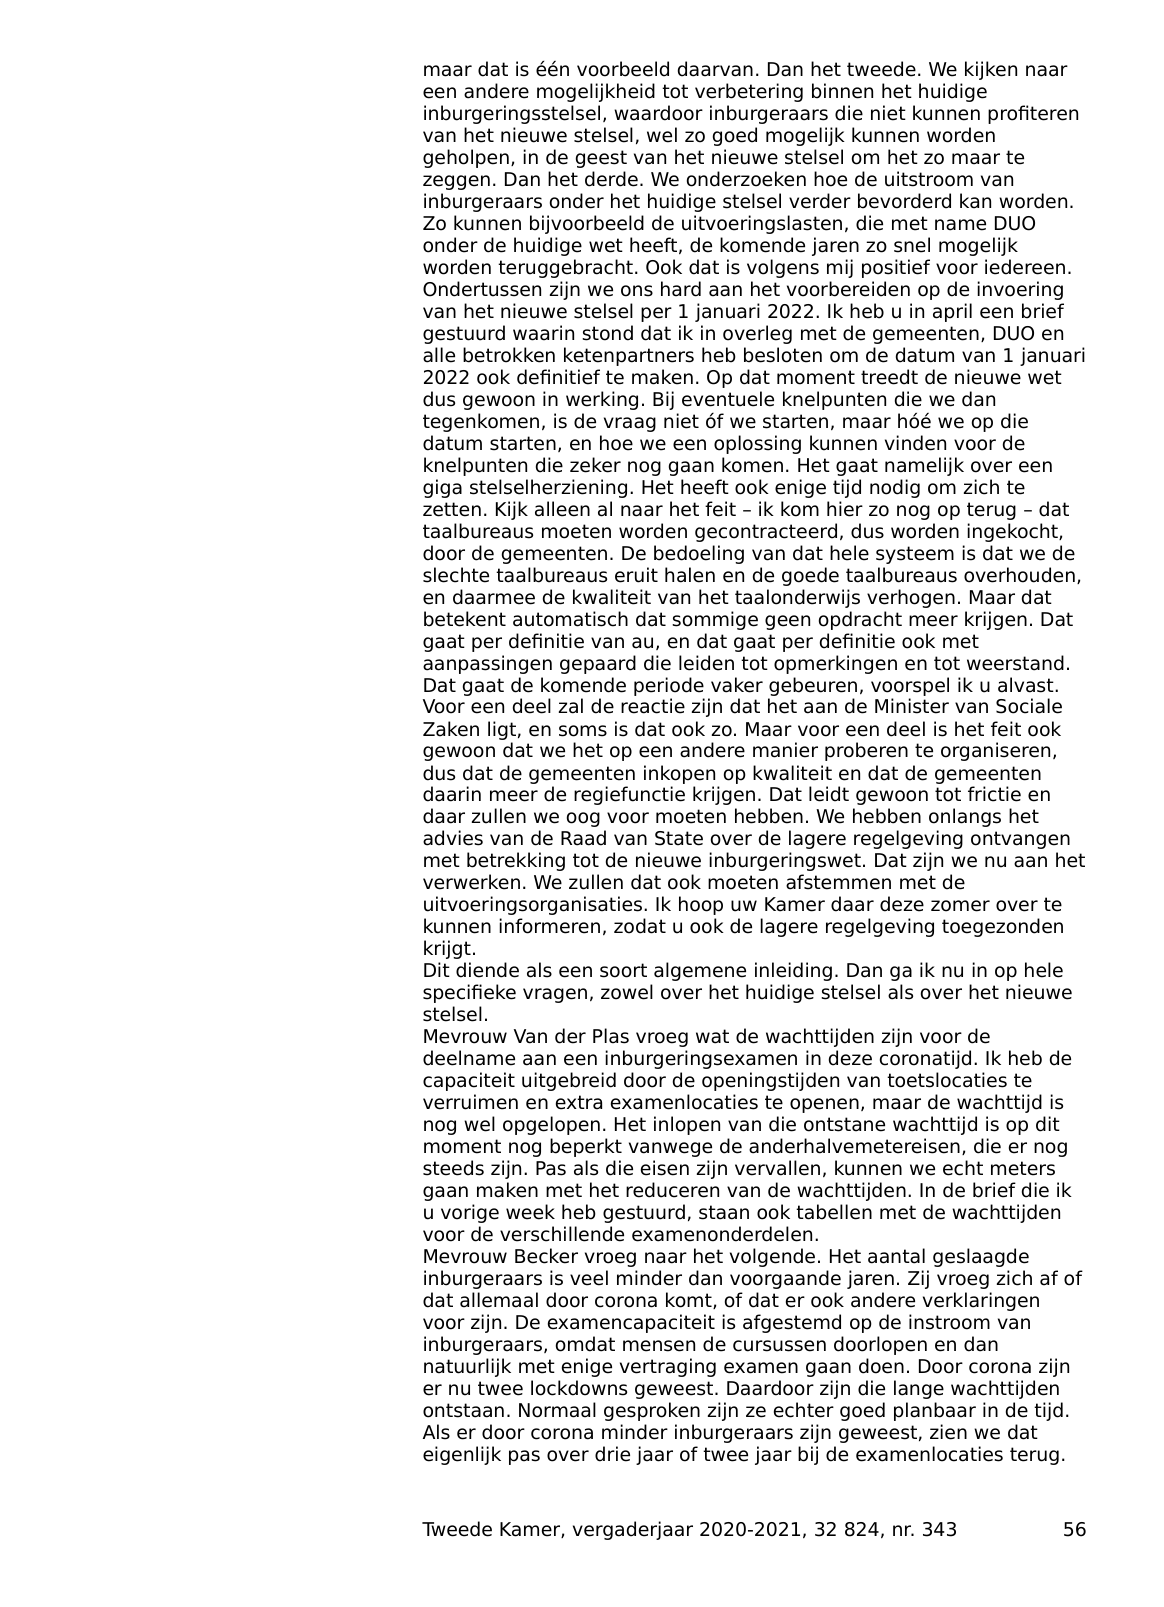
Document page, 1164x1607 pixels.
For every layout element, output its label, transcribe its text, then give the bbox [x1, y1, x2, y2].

text maar dat is één voorbeeld daarvan. Dan het tweede. We kijken naar een andere mogelijkheid tot verbetering binnen het huidige inburgeringsstelsel, waardoor inburgeraars die niet kunnen profiteren van het nieuwe stelsel, wel zo goed mogelijk kunnen worden geholpen, in de geest van het nieuwe stelsel om het zo maar te zeggen. Dan het derde. We onderzoeken hoe de uitstroom van inburgeraars onder het huidige stelsel verder bevorderd kan worden. Zo kunnen bijvoorbeeld de uitvoeringslasten, die met name DUO onder de huidige wet heeft, de komende jaren zo snel mogelijk worden teruggebracht. Ook dat is volgens mij positief voor iedereen. [422, 59, 1087, 279]
text Mevrouw Van der Plas vroeg wat de wachttijden zijn voor de deelname aan een inburgeringsexamen in deze coronatijd. Ik heb de capaciteit uitgebreid door de openingstijden van toetslocaties te verruimen en extra examenlocaties te openen, maar de wachttijd is nog wel opgelopen. Het inlopen van die ontstane wachttijd is op dit moment nog beperkt vanwege de anderhalvemetereisen, die er nog steeds zijn. Pas als die eisen zijn vervallen, kunnen we echt meters gaan maken met het reduceren van de wachttijden. In de brief die ik u vorige week heb gestuurd, staan ook tabellen met de wachttijden voor de verschillende examenonderdelen. [422, 1026, 1087, 1246]
text Ondertussen zijn we ons hard aan het voorbereiden op de invoering van het nieuwe stelsel per 1 januari 2022. Ik heb u in april een brief gestuurd waarin stond dat ik in overleg met de gemeenten, DUO en alle betrokken ketenpartners heb besloten om de datum van 1 januari 2022 ook definitief te maken. Op dat moment treedt de nieuwe wet dus gewoon in werking. Bij eventuele knelpunten die we dan tegenkomen, is de vraag niet óf we starten, maar hóé we op die datum starten, en hoe we een oplossing kunnen vinden voor de knelpunten die zeker nog gaan komen. Het gaat namelijk over een giga stelselherziening. Het heeft ook enige tijd nodig om zich te zetten. Kijk alleen al naar het feit – ik kom hier zo nog op terug – dat taalbureaus moeten worden gecontracteerd, dus worden ingekocht, door de gemeenten. De bedoeling van dat hele systeem is dat we de slechte taalbureaus eruit halen en de goede taalbureaus overhouden, en daarmee de kwaliteit van het taalonderwijs verhogen. Maar dat betekent automatisch dat sommige geen opdracht meer krijgen. Dat gaat per definitie van au, en dat gaat per definitie ook met aanpassingen gepaard die leiden tot opmerkingen en tot weerstand. Dat gaat de komende periode vaker gebeuren, voorspel ik u alvast. Voor een deel zal de reactie zijn dat het aan de Minister van Sociale Zaken ligt, en soms is dat ook zo. Maar voor een deel is het feit ook gewoon dat we het op een andere manier proberen te organiseren, dus dat de gemeenten inkopen op kwaliteit en dat de gemeenten daarin meer de regiefunctie krijgen. Dat leidt gewoon tot frictie en daar zullen we oog voor moeten hebben. We hebben onlangs het advies van de Raad van State over de lagere regelgeving ontvangen met betrekking tot de nieuwe inburgeringswet. Dat zijn we nu aan het verwerken. We zullen dat ook moeten afstemmen met de uitvoeringsorganisaties. Ik hoop uw Kamer daar deze zomer over te kunnen informeren, zodat u ook de lagere regelgeving toegezonden krijgt. [422, 279, 1087, 960]
text Mevrouw Becker vroeg naar het volgende. Het aantal geslaagde inburgeraars is veel minder dan voorgaande jaren. Zij vroeg zich af of dat allemaal door corona komt, of dat er ook andere verklaringen voor zijn. De examencapaciteit is afgestemd op de instroom van inburgeraars, omdat mensen de cursussen doorlopen en dan natuurlijk met enige vertraging examen gaan doen. Door corona zijn er nu twee lockdowns geweest. Daardoor zijn die lange wachttijden ontstaan. Normaal gesproken zijn ze echter goed planbaar in de tijd. Als er door corona minder inburgeraars zijn geweest, zien we dat eigenlijk pas over drie jaar of twee jaar bij de examenlocaties terug. [422, 1246, 1087, 1466]
text Dit diende als een soort algemene inleiding. Dan ga ik nu in op hele specifieke vragen, zowel over het huidige stelsel als over het nieuwe stelsel. [422, 960, 1087, 1026]
